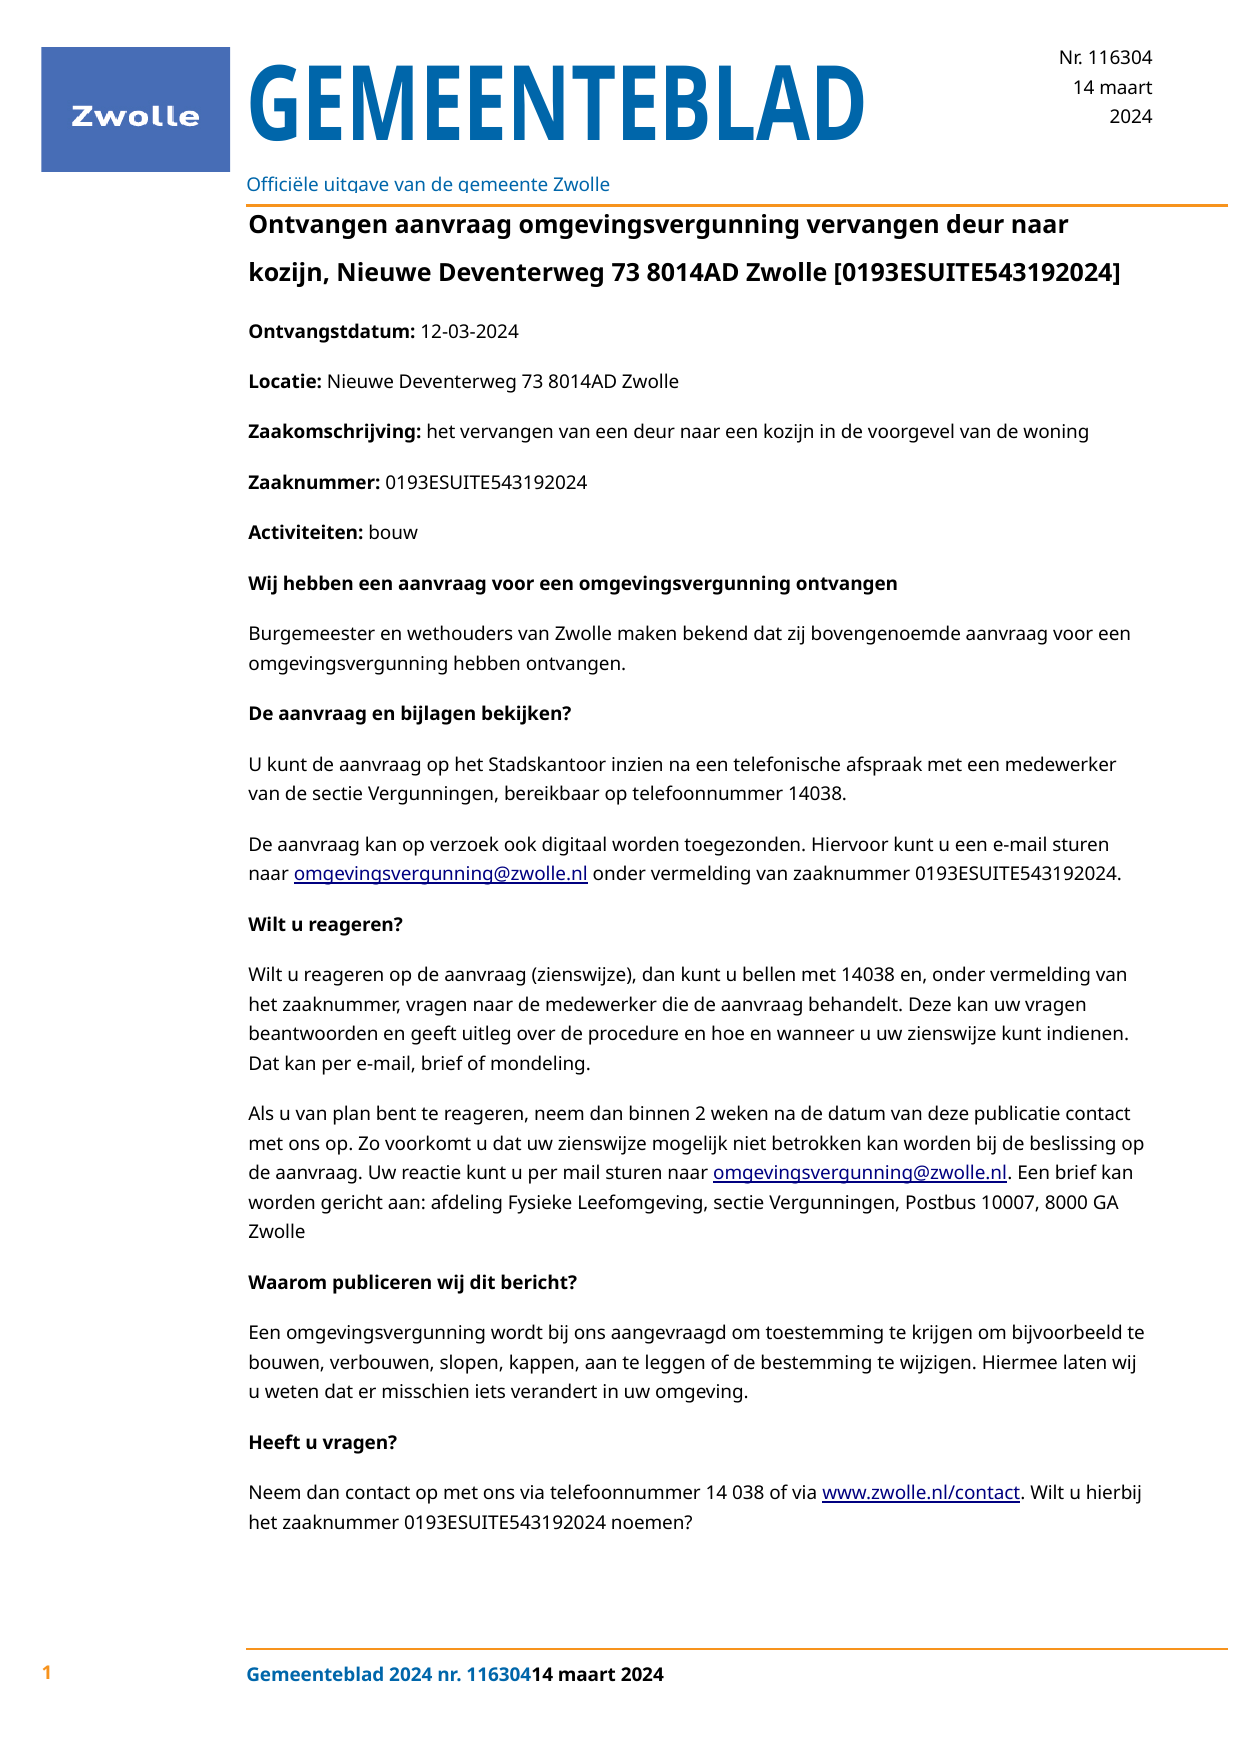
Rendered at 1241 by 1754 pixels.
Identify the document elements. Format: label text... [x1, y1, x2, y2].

text Zaaknummer: 0193ESUITE543192024 [248, 469, 1152, 495]
text Ontvangen aanvraag omgevingsvergunning vervangen deur naar kozijn, Nieuwe Deventerweg 73 8014AD Zwolle [0193ESUITE543192024] [248, 207, 1152, 288]
text Burgemeester en wethouders van Zwolle maken bekend dat zij bovengenoemde aanvraag voor een omgevingsvergunning hebben ontvangen. [248, 620, 1152, 676]
text Wij hebben een aanvraag voor een omgevingsvergunning ontvangen [248, 570, 1152, 596]
text Activiteiten: bouw [248, 519, 1152, 545]
text Wilt u reageren? [248, 911, 1152, 937]
picture [41, 47, 231, 172]
text Zaakomschrijving: het vervangen van een deur naar een kozijn in de voorgevel van de woning [248, 419, 1152, 444]
text U kunt de aanvraag op het Stadskantoor inzien na een telefonische afspraak met een medewerker van de sectie Vergunningen, bereikbaar op telefoonnummer 14038. [248, 751, 1152, 806]
text Neem dan contact op met ons via telefoonnummer 14 038 of via www.zwolle.nl/contact. Wilt u hierbij het zaaknummer 0193ESUITE543192024 noemen? [248, 1479, 1152, 1535]
text Een omgevingsvergunning wordt bij ons aangevraagd om toestemming te krijgen om bijvoorbeeld te bouwen, verbouwen, slopen, kappen, aan te leggen of de bestemming te wijzigen. Hiermee laten wij u weten dat er misschien iets verandert in uw omgeving. [248, 1319, 1152, 1404]
text Heeft u vragen? [248, 1429, 1152, 1455]
text Ontvangstdatum: 12-03-2024 [248, 318, 1152, 344]
text De aanvraag kan op verzoek ook digitaal worden toegezonden. Hiervoor kunt u een e-mail sturen naar omgevingsvergunning@zwolle.nl onder vermelding van zaaknummer 0193ESUITE543192024. [248, 831, 1152, 886]
text Wilt u reageren op de aanvraag (zienswijze), dan kunt u bellen met 14038 en, onder vermelding van het zaaknummer, vragen naar de medewerker die de aanvraag behandelt. Deze kan uw vragen beantwoorden en geeft uitleg over de procedure en hoe en wanneer u uw zienswijze kunt indienen. Dat kan per e-mail, brief of mondeling. [248, 961, 1152, 1076]
text Waarom publiceren wij dit bericht? [248, 1269, 1152, 1295]
text Locatie: Nieuwe Deventerweg 73 8014AD Zwolle [248, 368, 1152, 394]
text Als u van plan bent te reageren, neem dan binnen 2 weken na de datum van deze publicatie contact met ons op. Zo voorkomt u dat uw zienswijze mogelijk niet betrokken kan worden bij de beslissing op de aanvraag. Uw reactie kunt u per mail sturen naar omgevingsvergunning@zwolle.nl. Een brief kan worden gericht aan: afdeling Fysieke Leefomgeving, sectie Vergunningen, Postbus 10007, 8000 GA Zwolle [248, 1100, 1152, 1244]
text De aanvraag en bijlagen bekijken? [248, 700, 1152, 726]
